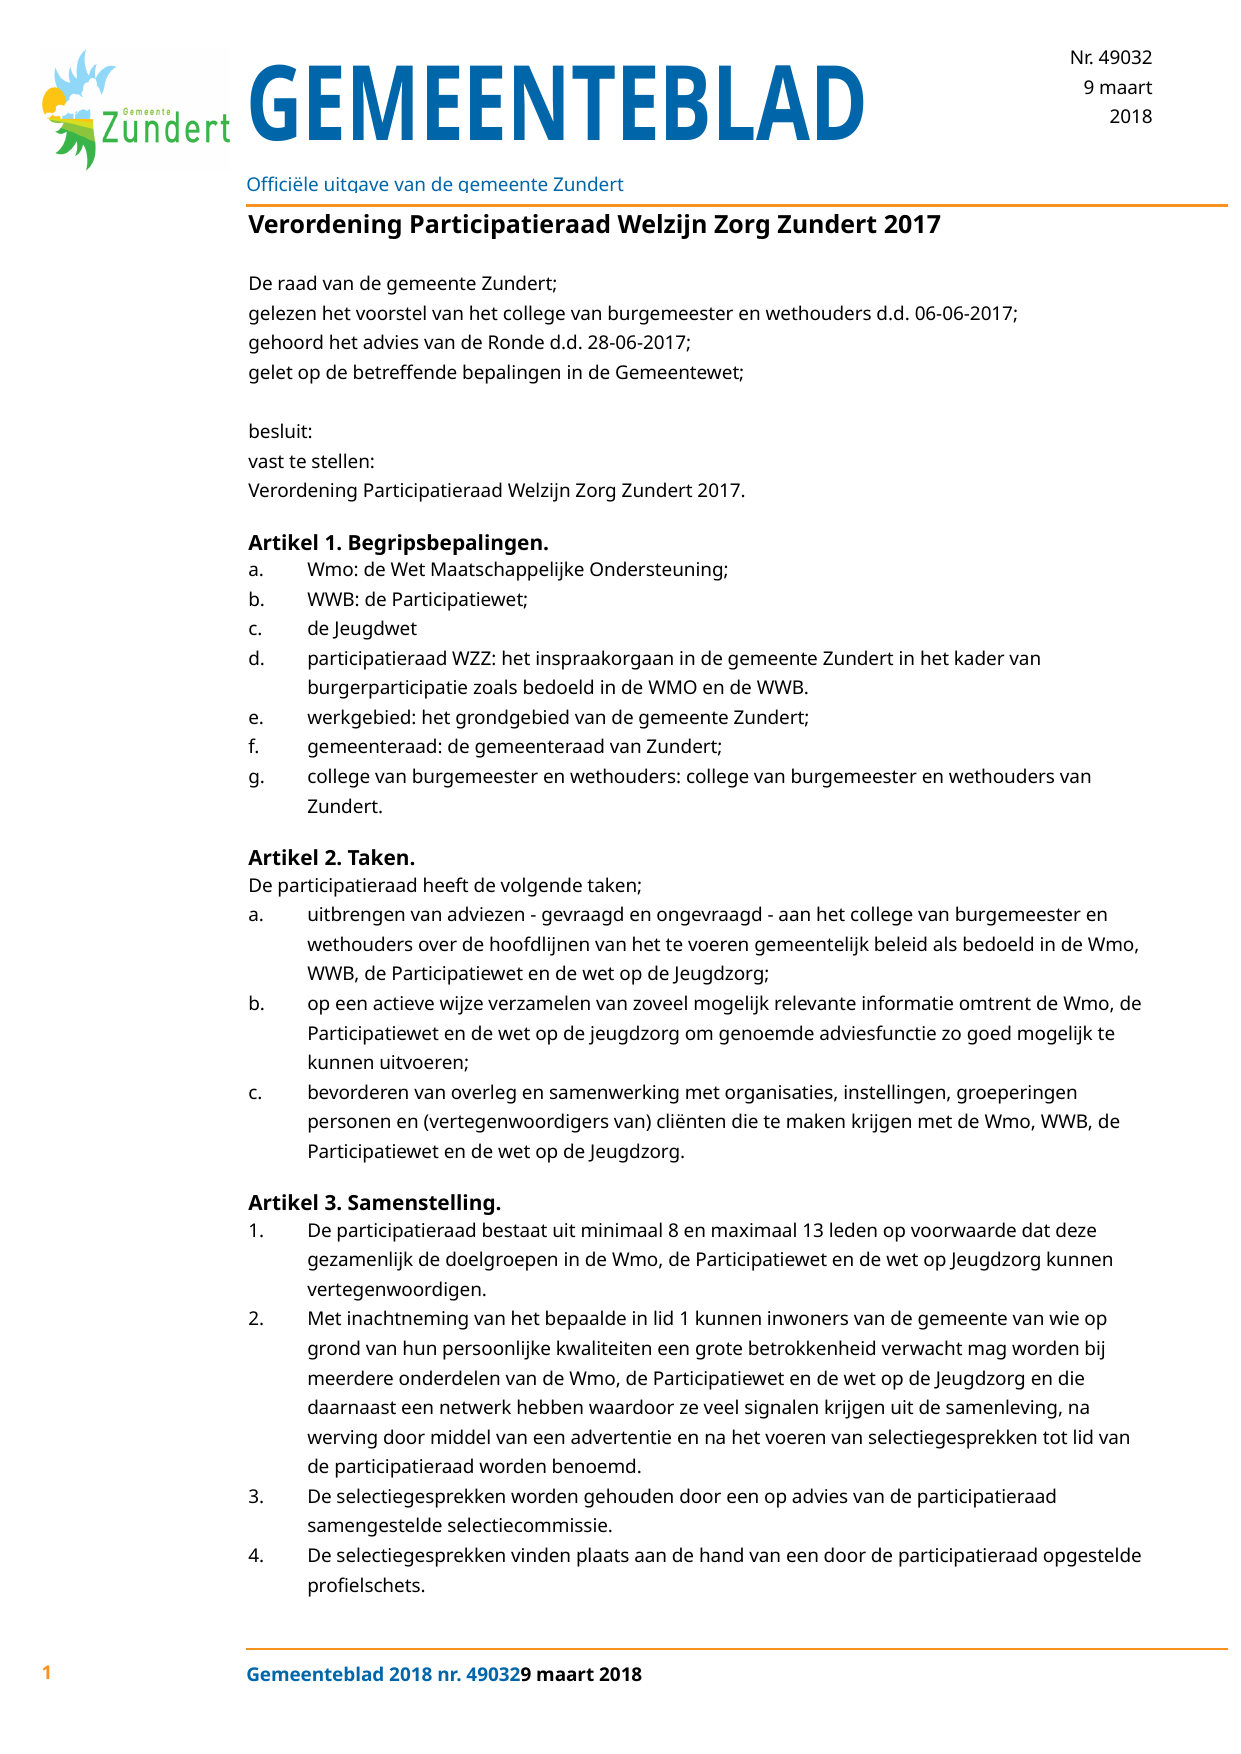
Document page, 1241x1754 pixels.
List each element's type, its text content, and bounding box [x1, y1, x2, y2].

text gelet op de betreffende bepalingen in de Gemeentewet; [248, 359, 1152, 385]
text De raad van de gemeente Zundert; [248, 270, 1152, 296]
text Verordening Participatieraad Welzijn Zorg Zundert 2017. [248, 477, 1152, 503]
list op een actieve wijze verzamelen van zoveel mogelijk relevante informatie omtrent de Wmo, de Participatiewet en de wet op de jeugdzorg om genoemde adviesfunctie zo goed mogelijk te kunnen uitvoeren; [248, 990, 1152, 1075]
text gehoord het advies van de Ronde d.d. 28-06-2017; [248, 329, 1152, 355]
list werkgebied: het grondgebied van de gemeente Zundert; [248, 704, 1152, 730]
list WWB: de Participatiewet; [248, 586, 1152, 612]
picture [41, 47, 231, 172]
list De selectiegesprekken vinden plaats aan de hand van een door de participatieraad opgestelde profielschets. [248, 1542, 1152, 1598]
list De participatieraad bestaat uit minimaal 8 en maximaal 13 leden op voorwaarde dat deze gezamenlijk de doelgroepen in de Wmo, de Participatiewet en de wet op Jeugdzorg kunnen vertegenwoordigen. [248, 1217, 1152, 1302]
text Artikel 1. Begripsbepalingen. [248, 528, 1152, 556]
text besluit: [248, 418, 1152, 444]
text gelezen het voorstel van het college van burgemeester en wethouders d.d. 06-06-2017; [248, 300, 1152, 326]
list bevorderen van overleg en samenwerking met organisaties, instellingen, groeperingen personen en (vertegenwoordigers van) cliënten die te maken krijgen met de Wmo, WWB, de Participatiewet en de wet op de Jeugdzorg. [248, 1079, 1152, 1164]
list gemeenteraad: de gemeenteraad van Zundert; [248, 734, 1152, 759]
list uitbrengen van adviezen - gevraagd en ongevraagd - aan het college van burgemeester en wethouders over de hoofdlijnen van het te voeren gemeentelijk beleid als bedoeld in de Wmo, WWB, de Participatiewet en de wet op de Jeugdzorg; [248, 901, 1152, 986]
list de Jeugdwet [248, 615, 1152, 641]
list participatieraad WZZ: het inspraakorgaan in de gemeente Zundert in het kader van burgerparticipatie zoals bedoeld in de WMO en de WWB. [248, 645, 1152, 700]
text De participatieraad heeft de volgende taken; [248, 872, 1152, 897]
list De selectiegesprekken worden gehouden door een op advies van de participatieraad samengestelde selectiecommissie. [248, 1483, 1152, 1538]
list Wmo: de Wet Maatschappelijke Ondersteuning; [248, 556, 1152, 582]
text Artikel 2. Taken. [248, 843, 1152, 872]
list college van burgemeester en wethouders: college van burgemeester en wethouders van Zundert. [248, 763, 1152, 819]
text vast te stellen: [248, 448, 1152, 473]
list Met inachtneming van het bepaalde in lid 1 kunnen inwoners van de gemeente van wie op grond van hun persoonlijke kwaliteiten een grote betrokkenheid verwacht mag worden bij meerdere onderdelen van de Wmo, de Participatiewet en de wet op de Jeugdzorg en die daarnaast een netwerk hebben waardoor ze veel signalen krijgen uit de samenleving, na werving door middel van een advertentie en na het voeren van selectiegesprekken tot lid van de participatieraad worden benoemd. [248, 1306, 1152, 1479]
text Artikel 3. Samenstelling. [248, 1188, 1152, 1217]
text Verordening Participatieraad Welzijn Zorg Zundert 2017 [248, 207, 1152, 241]
